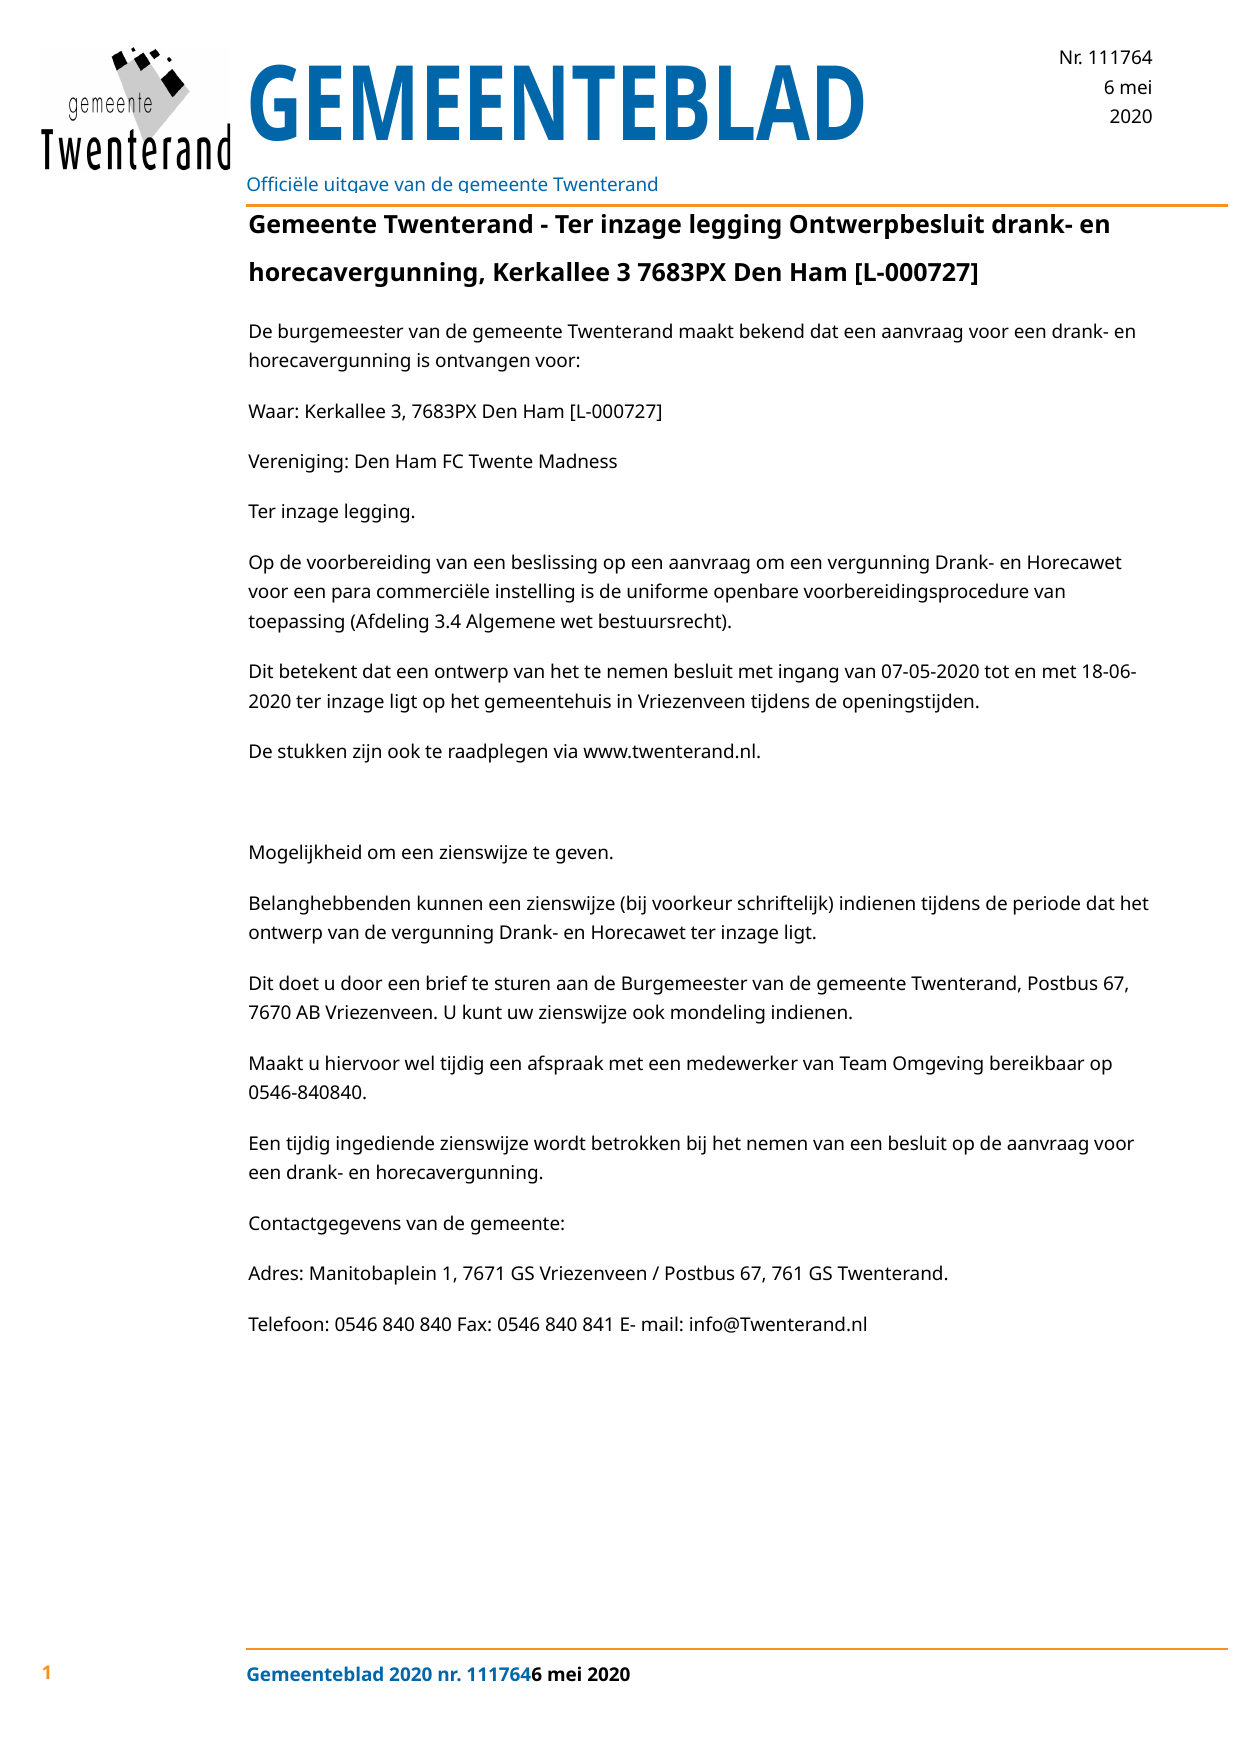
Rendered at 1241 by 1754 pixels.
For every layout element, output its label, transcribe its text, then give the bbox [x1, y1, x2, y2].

text Adres: Manitobaplein 1, 7671 GS Vriezenveen / Postbus 67, 761 GS Twenterand. [248, 1260, 1152, 1286]
text Telefoon: 0546 840 840 Fax: 0546 840 841 E- mail: info@Twenterand.nl [248, 1311, 1152, 1337]
text Maakt u hiervoor wel tijdig een afspraak met een medewerker van Team Omgeving bereikbaar op 0546-840840. [248, 1050, 1152, 1105]
text Mogelijkheid om een zienswijze te geven. [248, 839, 1152, 865]
text Ter inzage legging. [248, 499, 1152, 524]
text De stukken zijn ook te raadplegen via www.twenterand.nl. [248, 739, 1152, 764]
text Belanghebbenden kunnen een zienswijze (bij voorkeur schriftelijk) indienen tijdens de periode dat het ontwerp van de vergunning Drank- en Horecawet ter inzage ligt. [248, 890, 1152, 945]
text Gemeente Twenterand - Ter inzage legging Ontwerpbesluit drank- en horecavergunning, Kerkallee 3 7683PX Den Ham [L-000727] [248, 207, 1152, 288]
text Dit betekent dat een ontwerp van het te nemen besluit met ingang van 07-05-2020 tot en met 18-06-2020 ter inzage ligt op het gemeentehuis in Vriezenveen tijdens de openingstijden. [248, 659, 1152, 714]
text Op de voorbereiding van een beslissing op een aanvraag om een vergunning Drank- en Horecawet voor een para commerciële instelling is de uniforme openbare voorbereidingsprocedure van toepassing (Afdeling 3.4 Algemene wet bestuursrecht). [248, 549, 1152, 634]
text Vereniging: Den Ham FC Twente Madness [248, 448, 1152, 474]
text Dit doet u door een brief te sturen aan de Burgemeester van de gemeente Twenterand, Postbus 67, 7670 AB Vriezenveen. U kunt uw zienswijze ook mondeling indienen. [248, 970, 1152, 1025]
picture [41, 47, 231, 172]
text De burgemeester van de gemeente Twenterand maakt bekend dat een aanvraag voor een drank- en horecavergunning is ontvangen voor: [248, 318, 1152, 373]
text Contactgegevens van de gemeente: [248, 1210, 1152, 1236]
text Waar: Kerkallee 3, 7683PX Den Ham [L-000727] [248, 398, 1152, 424]
text Een tijdig ingediende zienswijze wordt betrokken bij het nemen van een besluit op de aanvraag voor een drank- en horecavergunning. [248, 1130, 1152, 1185]
